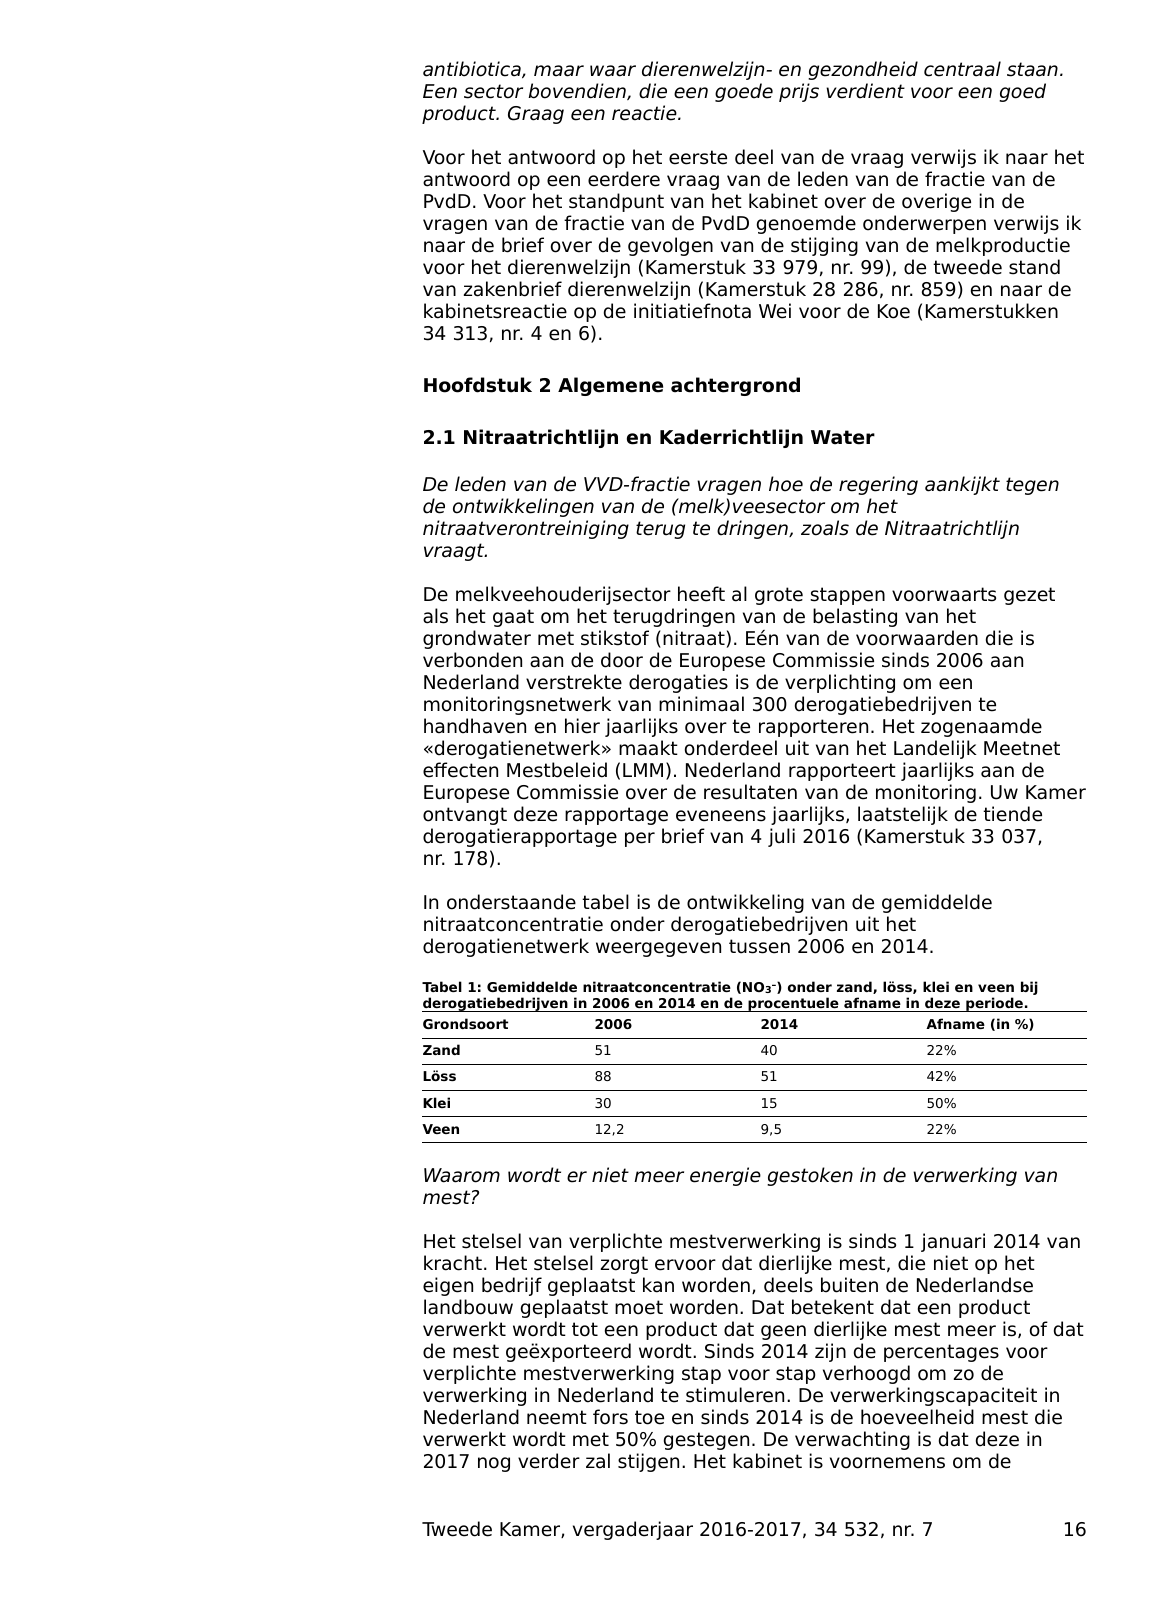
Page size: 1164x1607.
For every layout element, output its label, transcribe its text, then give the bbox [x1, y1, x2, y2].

table_cell 42% [921, 1065, 1087, 1090]
table_cell Klei [422, 1091, 588, 1116]
table_cell 51 [588, 1039, 754, 1063]
table_header Tabel 1: Gemiddelde nitraatconcentratie (NO3–) onder zand, löss, klei en veen bij derogatiebedrijven in 2006 en 2014 en de procentuele afname in deze periode. [422, 980, 1087, 1011]
table_cell Veen [422, 1117, 588, 1142]
table_cell 51 [754, 1065, 921, 1090]
subtitle 2.1 Nitraatrichtlijn en Kaderrichtlijn Water [422, 427, 1087, 449]
table_cell 2006 [588, 1012, 754, 1037]
table_cell 2014 [754, 1012, 921, 1037]
table_cell Zand [422, 1039, 588, 1063]
table_cell 50% [921, 1091, 1087, 1116]
table_cell 22% [921, 1039, 1087, 1063]
table_cell Grondsoort [422, 1012, 588, 1037]
table_cell 88 [588, 1065, 754, 1090]
text In onderstaande tabel is de ontwikkeling van de gemiddelde nitraatconcentratie onder derogatiebedrijven uit het derogatienetwerk weergegeven tussen 2006 en 2014. [422, 892, 1087, 958]
table_cell 30 [588, 1091, 754, 1116]
text antibiotica, maar waar dierenwelzijn- en gezondheid centraal staan. Een sector bovendien, die een goede prijs verdient voor een goed product. Graag een reactie. [422, 59, 1087, 125]
table_cell 40 [754, 1039, 921, 1063]
subtitle Hoofdstuk 2 Algemene achtergrond [422, 375, 1087, 397]
text De leden van de VVD-fractie vragen hoe de regering aankijkt tegen de ontwikkelingen van de (melk)veesector om het nitraatverontreiniging terug te dringen, zoals de Nitraatrichtlijn vraagt. [422, 474, 1087, 562]
text Waarom wordt er niet meer energie gestoken in de verwerking van mest? [422, 1165, 1087, 1209]
table_cell 12,2 [588, 1117, 754, 1142]
table_cell Löss [422, 1065, 588, 1090]
text Het stelsel van verplichte mestverwerking is sinds 1 januari 2014 van kracht. Het stelsel zorgt ervoor dat dierlijke mest, die niet op het eigen bedrijf geplaatst kan worden, deels buiten de Nederlandse landbouw geplaatst moet worden. Dat betekent dat een product verwerkt wordt tot een product dat geen dierlijke mest meer is, of dat de mest geëxporteerd wordt. Sinds 2014 zijn de percentages voor verplichte mestverwerking stap voor stap verhoogd om zo de verwerking in Nederland te stimuleren. De verwerkingscapaciteit in Nederland neemt fors toe en sinds 2014 is de hoeveelheid mest die verwerkt wordt met 50% gestegen. De verwachting is dat deze in 2017 nog verder zal stijgen. Het kabinet is voornemens om de [422, 1231, 1087, 1473]
table_cell 9,5 [754, 1117, 921, 1142]
text De melkveehouderijsector heeft al grote stappen voorwaarts gezet als het gaat om het terugdringen van de belasting van het grondwater met stikstof (nitraat). Eén van de voorwaarden die is verbonden aan de door de Europese Commissie sinds 2006 aan Nederland verstrekte derogaties is de verplichting om een monitoringsnetwerk van minimaal 300 derogatiebedrijven te handhaven en hier jaarlijks over te rapporteren. Het zogenaamde «derogatienetwerk» maakt onderdeel uit van het Landelijk Meetnet effecten Mestbeleid (LMM). Nederland rapporteert jaarlijks aan de Europese Commissie over de resultaten van de monitoring. Uw Kamer ontvangt deze rapportage eveneens jaarlijks, laatstelijk de tiende derogatierapportage per brief van 4 juli 2016 (Kamerstuk 33 037, nr. 178). [422, 584, 1087, 870]
table_cell 15 [754, 1091, 921, 1116]
table_cell Afname (in %) [921, 1012, 1087, 1037]
table_cell 22% [921, 1117, 1087, 1142]
text Voor het antwoord op het eerste deel van de vraag verwijs ik naar het antwoord op een eerdere vraag van de leden van de fractie van de PvdD. Voor het standpunt van het kabinet over de overige in de vragen van de fractie van de PvdD genoemde onderwerpen verwijs ik naar de brief over de gevolgen van de stijging van de melkproductie voor het dierenwelzijn (Kamerstuk 33 979, nr. 99), de tweede stand van zakenbrief dierenwelzijn (Kamerstuk 28 286, nr. 859) en naar de kabinetsreactie op de initiatiefnota Wei voor de Koe (Kamerstukken 34 313, nr. 4 en 6). [422, 147, 1087, 345]
